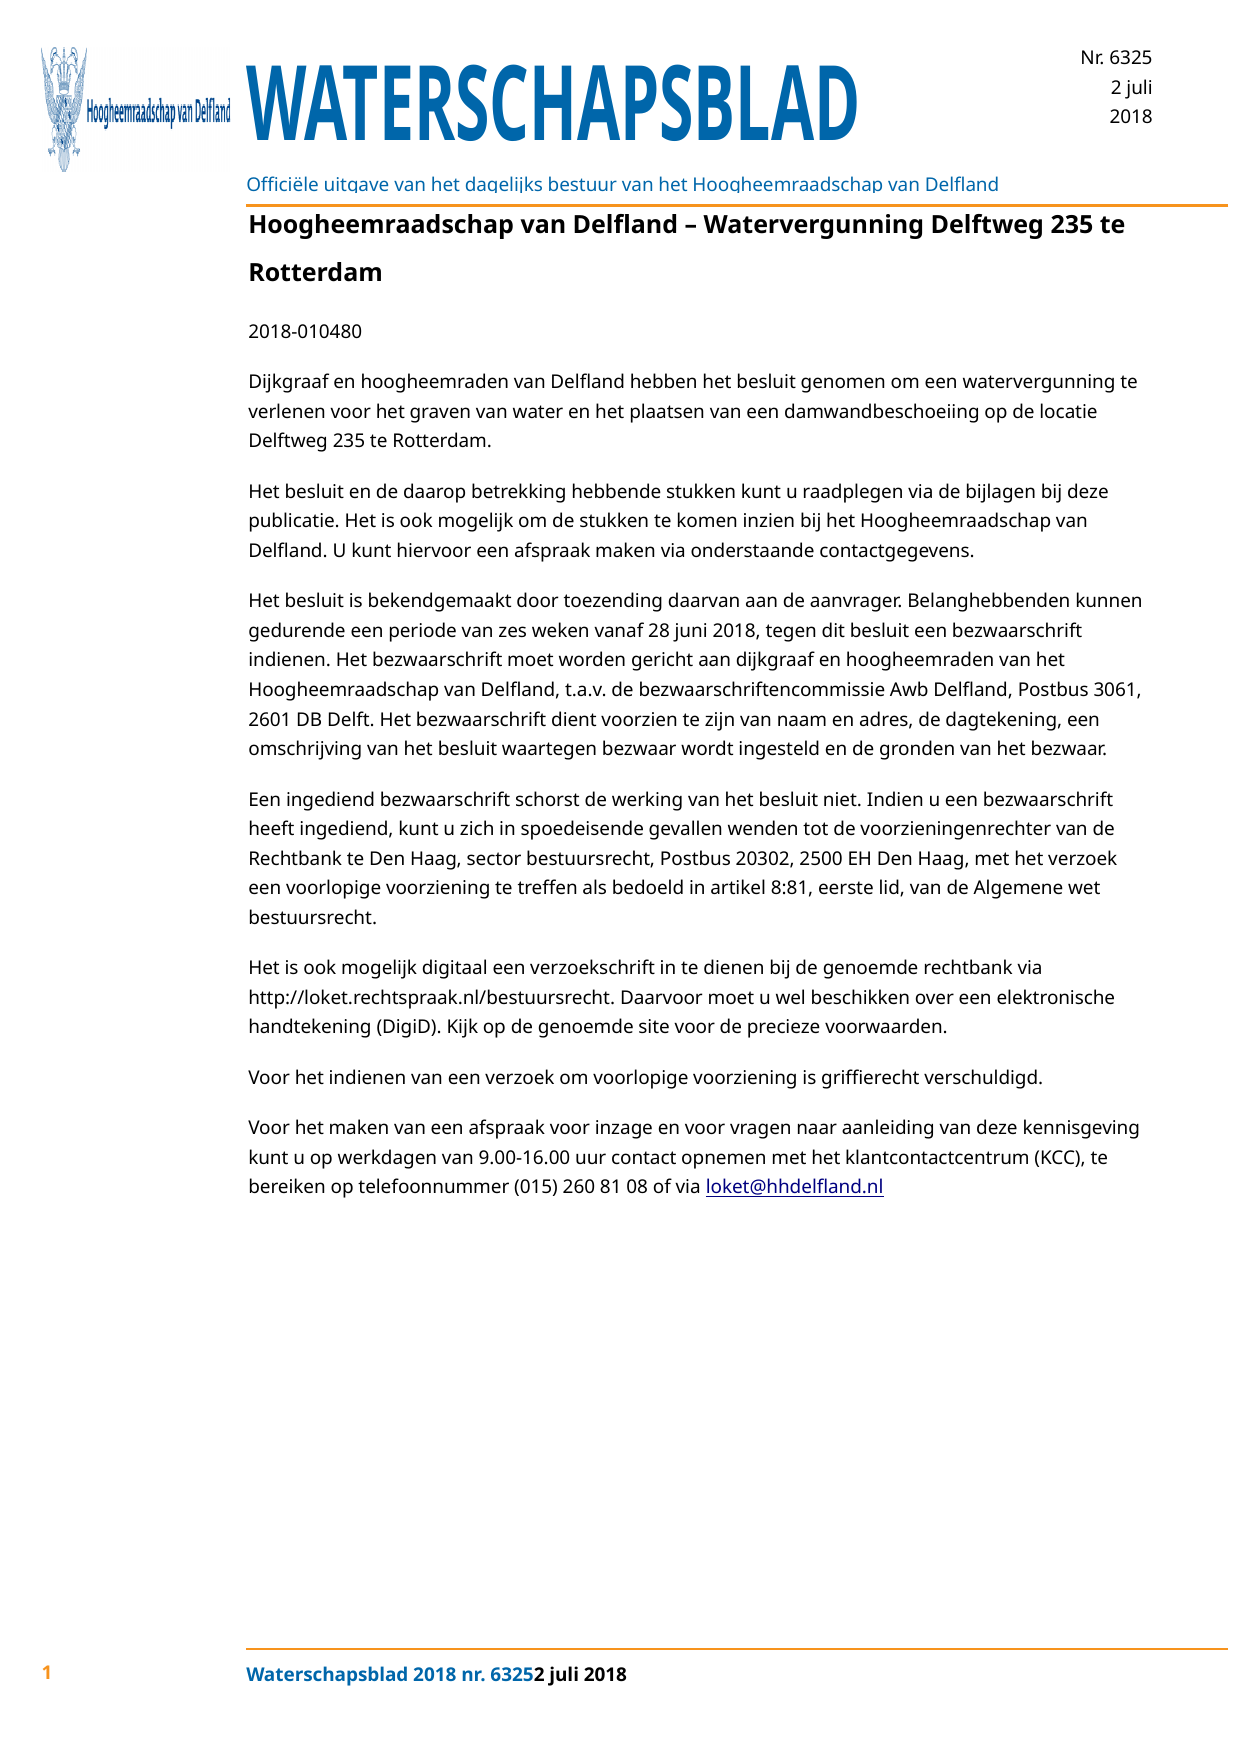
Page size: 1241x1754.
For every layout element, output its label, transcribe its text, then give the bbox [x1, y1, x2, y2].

text Een ingediend bezwaarschrift schorst de werking van het besluit niet. Indien u een bezwaarschrift heeft ingediend, kunt u zich in spoedeisende gevallen wenden tot de voorzieningenrechter van de Rechtbank te Den Haag, sector bestuursrecht, Postbus 20302, 2500 EH Den Haag, met het verzoek een voorlopige voorziening te treffen als bedoeld in artikel 8:81, eerste lid, van de Algemene wet bestuursrecht. [248, 786, 1152, 930]
text Het besluit en de daarop betrekking hebbende stukken kunt u raadplegen via de bijlagen bij deze publicatie. Het is ook mogelijk om de stukken te komen inzien bij het Hoogheemraadschap van Delfland. U kunt hiervoor een afspraak maken via onderstaande contactgegevens. [248, 478, 1152, 563]
picture [41, 47, 231, 172]
text Voor het maken van een afspraak voor inzage en voor vragen naar aanleiding van deze kennisgeving kunt u op werkdagen van 9.00-16.00 uur contact opnemen met het klantcontactcentrum (KCC), te bereiken op telefoonnummer (015) 260 81 08 of via loket@hhdelfland.nl [248, 1114, 1152, 1199]
text Hoogheemraadschap van Delfland – Watervergunning Delftweg 235 te Rotterdam [248, 207, 1152, 288]
text Het is ook mogelijk digitaal een verzoekschrift in te dienen bij de genoemde rechtbank via http://loket.rechtspraak.nl/bestuursrecht. Daarvoor moet u wel beschikken over een elektronische handtekening (DigiD). Kijk op de genoemde site voor de precieze voorwaarden. [248, 954, 1152, 1039]
text 2018-010480 [248, 318, 1152, 344]
text Het besluit is bekendgemaakt door toezending daarvan aan de aanvrager. Belanghebbenden kunnen gedurende een periode van zes weken vanaf 28 juni 2018, tegen dit besluit een bezwaarschrift indienen. Het bezwaarschrift moet worden gericht aan dijkgraaf en hoogheemraden van het Hoogheemraadschap van Delfland, t.a.v. de bezwaarschriftencommissie Awb Delfland, Postbus 3061, 2601 DB Delft. Het bezwaarschrift dient voorzien te zijn van naam en adres, de dagtekening, een omschrijving van het besluit waartegen bezwaar wordt ingesteld en de gronden van het bezwaar. [248, 587, 1152, 761]
text Voor het indienen van een verzoek om voorlopige voorziening is griffierecht verschuldigd. [248, 1064, 1152, 1090]
text Dijkgraaf en hoogheemraden van Delfland hebben het besluit genomen om een watervergunning te verlenen voor het graven van water en het plaatsen van een damwandbeschoeiing op de locatie Delftweg 235 te Rotterdam. [248, 368, 1152, 453]
